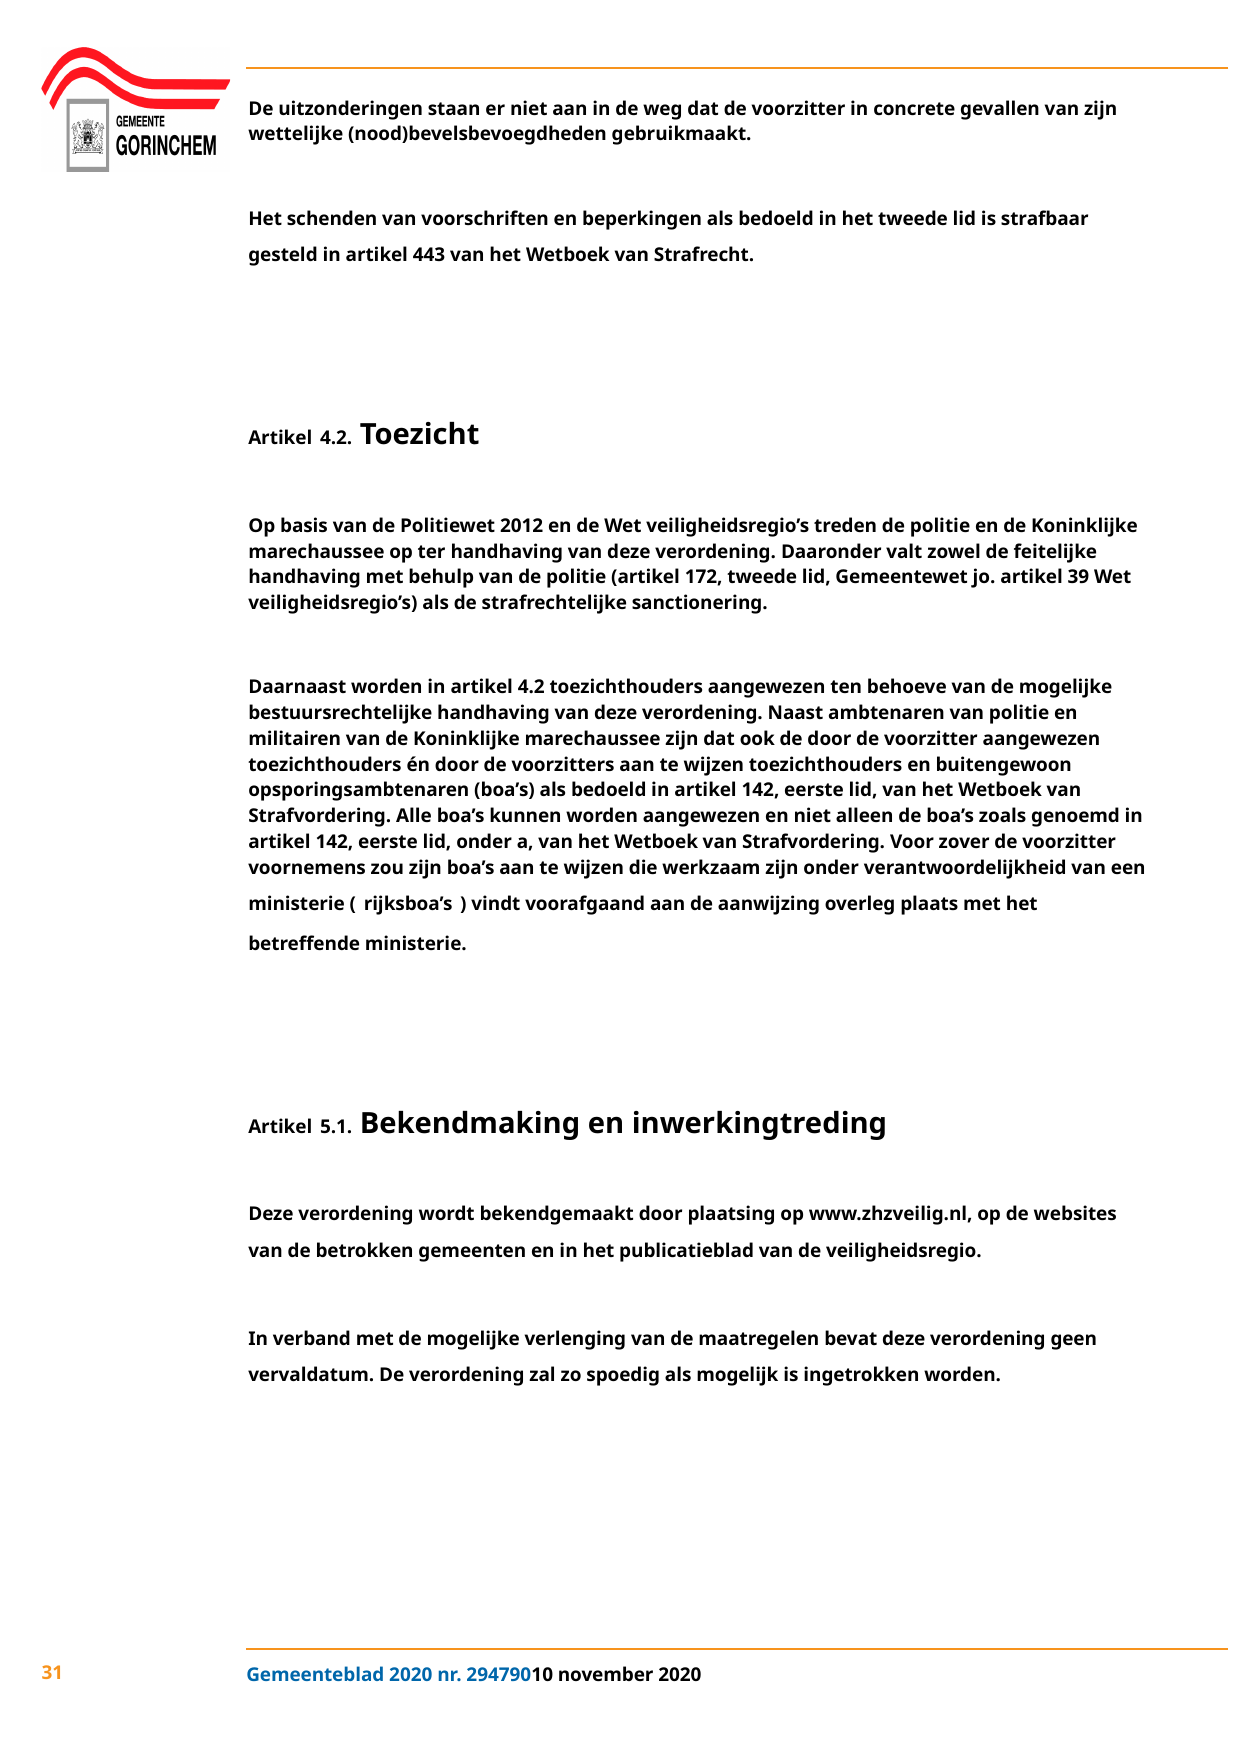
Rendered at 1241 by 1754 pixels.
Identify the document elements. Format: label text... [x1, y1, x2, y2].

picture [41, 47, 231, 172]
text In verband met de mogelijke verlenging van de maatregelen bevat deze verordening geen vervaldatum. De verordening zal zo spoedig als mogelijk is ingetrokken worden. [248, 1325, 1152, 1390]
text Op basis van de Politiewet 2012 en de Wet veiligheidsregio’s treden de politie en de Koninklijke marechaussee op ter handhaving van deze verordening. Daaronder valt zowel de feitelijke handhaving met behulp van de politie (artikel 172, tweede lid, Gemeentewet jo. artikel 39 Wet veiligheidsregio’s) als de strafrechtelijke sanctionering. [248, 512, 1152, 615]
text Deze verordening wordt bekendgemaakt door plaatsing op www.zhzveilig.nl, op de websites van de betrokken gemeenten en in het publicatieblad van de veiligheidsregio. [248, 1201, 1152, 1266]
text Het schenden van voorschriften en beperkingen als bedoeld in het tweede lid is strafbaar gesteld in artikel 443 van het Wetboek van Strafrecht. [248, 205, 1152, 270]
text Daarnaast worden in artikel 4.2 toezichthouders aangewezen ten behoeve van de mogelijke bestuursrechtelijke handhaving van deze verordening. Naast ambtenaren van politie en militairen van de Koninklijke marechaussee zijn dat ook de door de voorzitter aangewezen toezichthouders én door de voorzitters aan te wijzen toezichthouders en buitengewoon opsporingsambtenaren (boa’s) als bedoeld in artikel 142, eerste lid, van het Wetboek van Strafvordering. Alle boa’s kunnen worden aangewezen en niet alleen de boa’s zoals genoemd in artikel 142, eerste lid, onder a, van het Wetboek van Strafvordering. Voor zover de voorzitter voornemens zou zijn boa’s aan te wijzen die werkzaam zijn onder verantwoordelijkheid van een ministerie ( rijksboa’s ) vindt voorafgaand aan de aanwijzing overleg plaats met het betreffende ministerie. [248, 674, 1152, 959]
text Artikel 5.1. Bekendmaking en inwerkingtreding [248, 1102, 1152, 1142]
text De uitzonderingen staan er niet aan in de weg dat de voorzitter in concrete gevallen van zijn wettelijke (nood)bevelsbevoegdheden gebruikmaakt. [248, 95, 1152, 146]
text Artikel 4.2. Toezicht [248, 414, 1152, 453]
